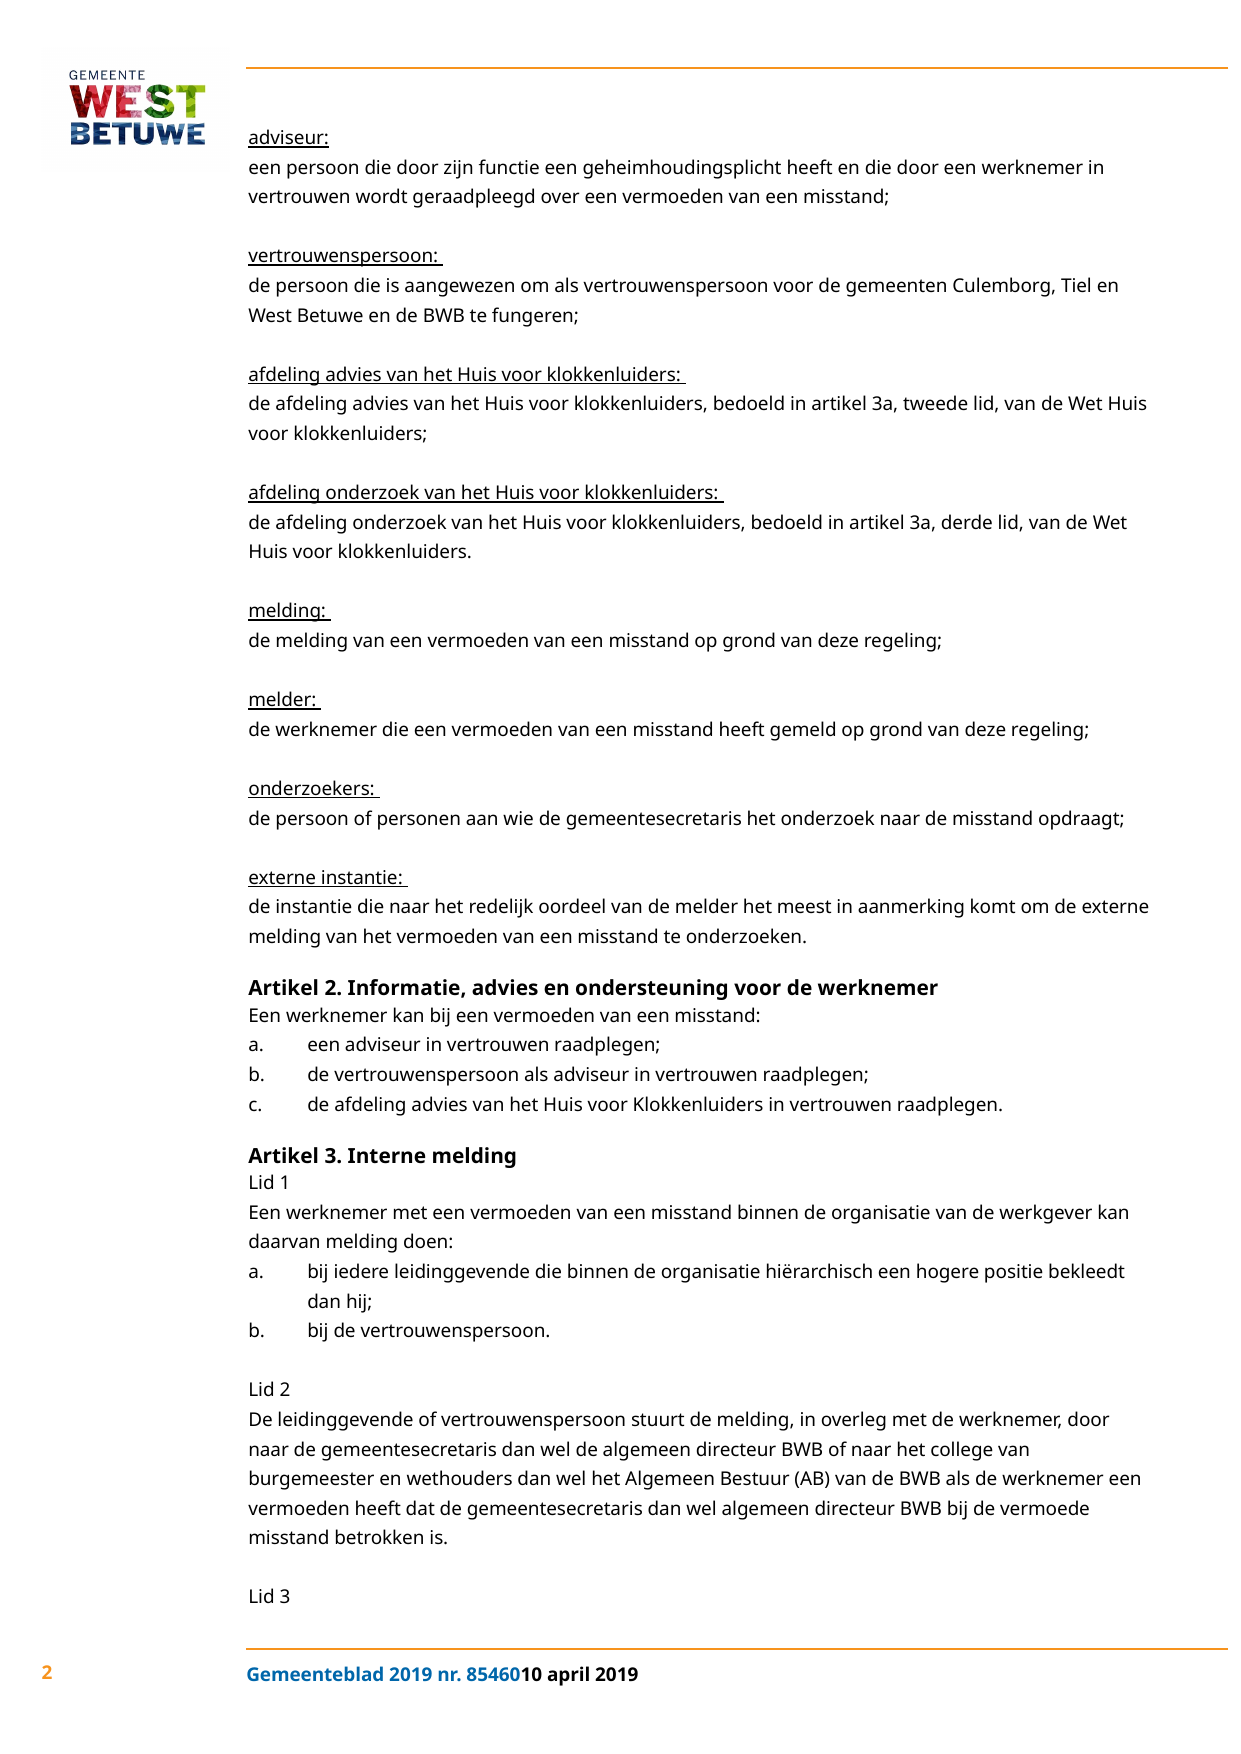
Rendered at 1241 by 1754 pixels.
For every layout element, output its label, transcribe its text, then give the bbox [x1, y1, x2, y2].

text vertrouwenspersoon: [248, 243, 1152, 268]
picture [41, 47, 231, 172]
text melding: [248, 598, 1152, 623]
text de afdeling onderzoek van het Huis voor klokkenluiders, bedoeld in artikel 3a, derde lid, van de Wet Huis voor klokkenluiders. [248, 509, 1152, 564]
text Artikel 3. Interne melding [248, 1141, 1152, 1169]
list een adviseur in vertrouwen raadplegen; [248, 1032, 1152, 1057]
text onderzoekers: [248, 775, 1152, 801]
list bij de vertrouwenspersoon. [248, 1317, 1152, 1343]
text de melding van een vermoeden van een misstand op grond van deze regeling; [248, 627, 1152, 653]
text de afdeling advies van het Huis voor klokkenluiders, bedoeld in artikel 3a, tweede lid, van de Wet Huis voor klokkenluiders; [248, 391, 1152, 446]
text de instantie die naar het redelijk oordeel van de melder het meest in aanmerking komt om de externe melding van het vermoeden van een misstand te onderzoeken. [248, 893, 1152, 949]
text melder: [248, 686, 1152, 712]
text de werknemer die een vermoeden van een misstand heeft gemeld op grond van deze regeling; [248, 716, 1152, 742]
text Een werknemer met een vermoeden van een misstand binnen de organisatie van de werkgever kan daarvan melding doen: [248, 1199, 1152, 1254]
text de persoon die is aangewezen om als vertrouwenspersoon voor de gemeenten Culemborg, Tiel en West Betuwe en de BWB te fungeren; [248, 272, 1152, 328]
text afdeling advies van het Huis voor klokkenluiders: [248, 361, 1152, 387]
text Lid 1 [248, 1169, 1152, 1195]
text adviseur: [248, 124, 1152, 150]
text externe instantie: [248, 864, 1152, 890]
text Artikel 2. Informatie, advies en ondersteuning voor de werknemer [248, 973, 1152, 1002]
list de vertrouwenspersoon als adviseur in vertrouwen raadplegen; [248, 1061, 1152, 1087]
text Een werknemer kan bij een vermoeden van een misstand: [248, 1002, 1152, 1028]
text Lid 2 [248, 1377, 1152, 1402]
text Lid 3 [248, 1584, 1152, 1609]
text de persoon of personen aan wie de gemeentesecretaris het onderzoek naar de misstand opdraagt; [248, 805, 1152, 831]
text De leidinggevende of vertrouwenspersoon stuurt de melding, in overleg met de werknemer, door naar de gemeentesecretaris dan wel de algemeen directeur BWB of naar het college van burgemeester en wethouders dan wel het Algemeen Bestuur (AB) van de BWB als de werknemer een vermoeden heeft dat de gemeentesecretaris dan wel algemeen directeur BWB bij de vermoede misstand betrokken is. [248, 1406, 1152, 1550]
list bij iedere leidinggevende die binnen de organisatie hiërarchisch een hogere positie bekleedt dan hij; [248, 1258, 1152, 1314]
text een persoon die door zijn functie een geheimhoudingsplicht heeft en die door een werknemer in vertrouwen wordt geraadpleegd over een vermoeden van een misstand; [248, 154, 1152, 209]
text afdeling onderzoek van het Huis voor klokkenluiders: [248, 479, 1152, 505]
list de afdeling advies van het Huis voor Klokkenluiders in vertrouwen raadplegen. [248, 1091, 1152, 1116]
